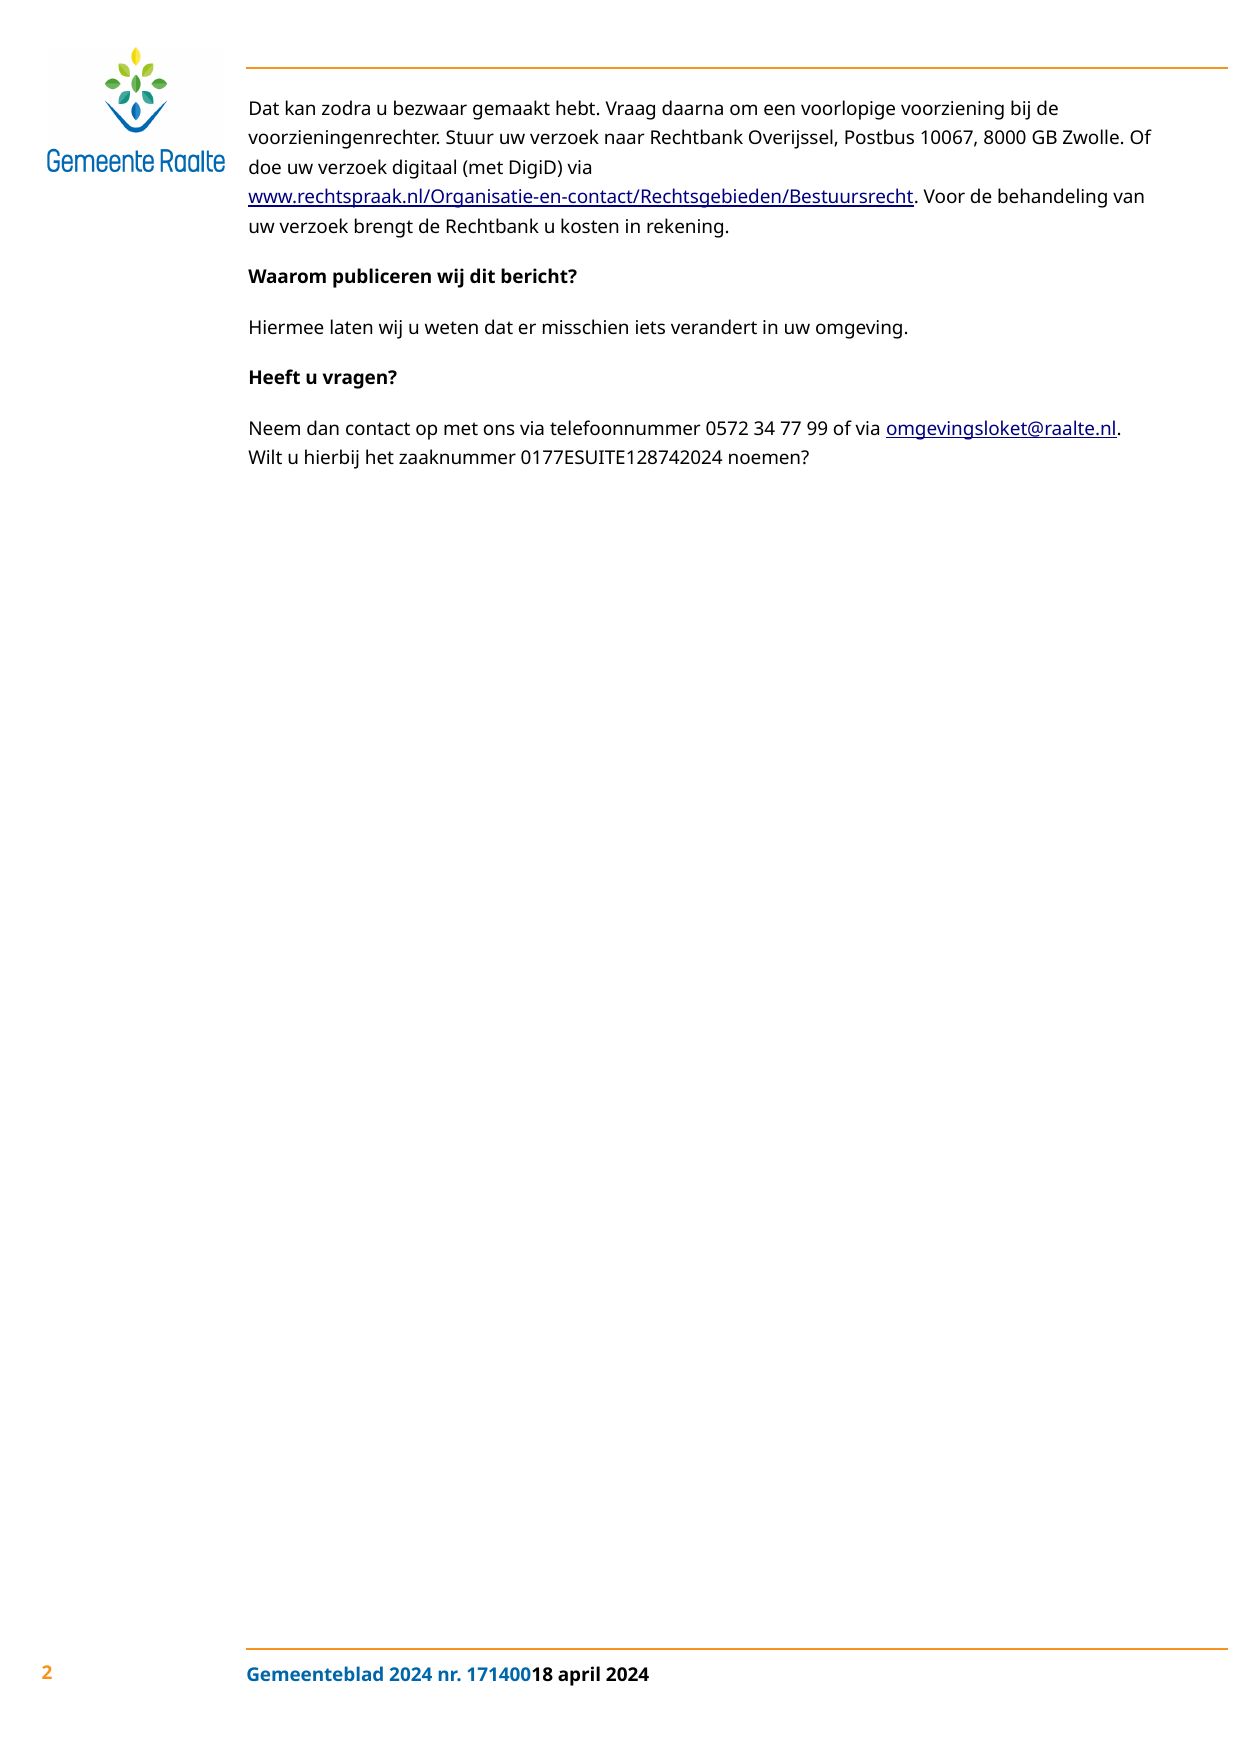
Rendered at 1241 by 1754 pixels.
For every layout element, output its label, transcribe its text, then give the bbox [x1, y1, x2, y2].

picture [41, 47, 231, 172]
text Neem dan contact op met ons via telefoonnummer 0572 34 77 99 of via omgevingsloket@raalte.nl. Wilt u hierbij het zaaknummer 0177ESUITE128742024 noemen? [248, 415, 1152, 470]
text Hiermee laten wij u weten dat er misschien iets verandert in uw omgeving. [248, 314, 1152, 340]
text Dat kan zodra u bezwaar gemaakt hebt. Vraag daarna om een voorlopige voorziening bij de voorzieningenrechter. Stuur uw verzoek naar Rechtbank Overijssel, Postbus 10067, 8000 GB Zwolle. Of doe uw verzoek digitaal (met DigiD) via www.rechtspraak.nl/Organisatie-en-contact/Rechtsgebieden/Bestuursrecht. Voor de behandeling van uw verzoek brengt de Rechtbank u kosten in rekening. [248, 95, 1152, 239]
text Waarom publiceren wij dit bericht? [248, 263, 1152, 289]
text Heeft u vragen? [248, 364, 1152, 390]
